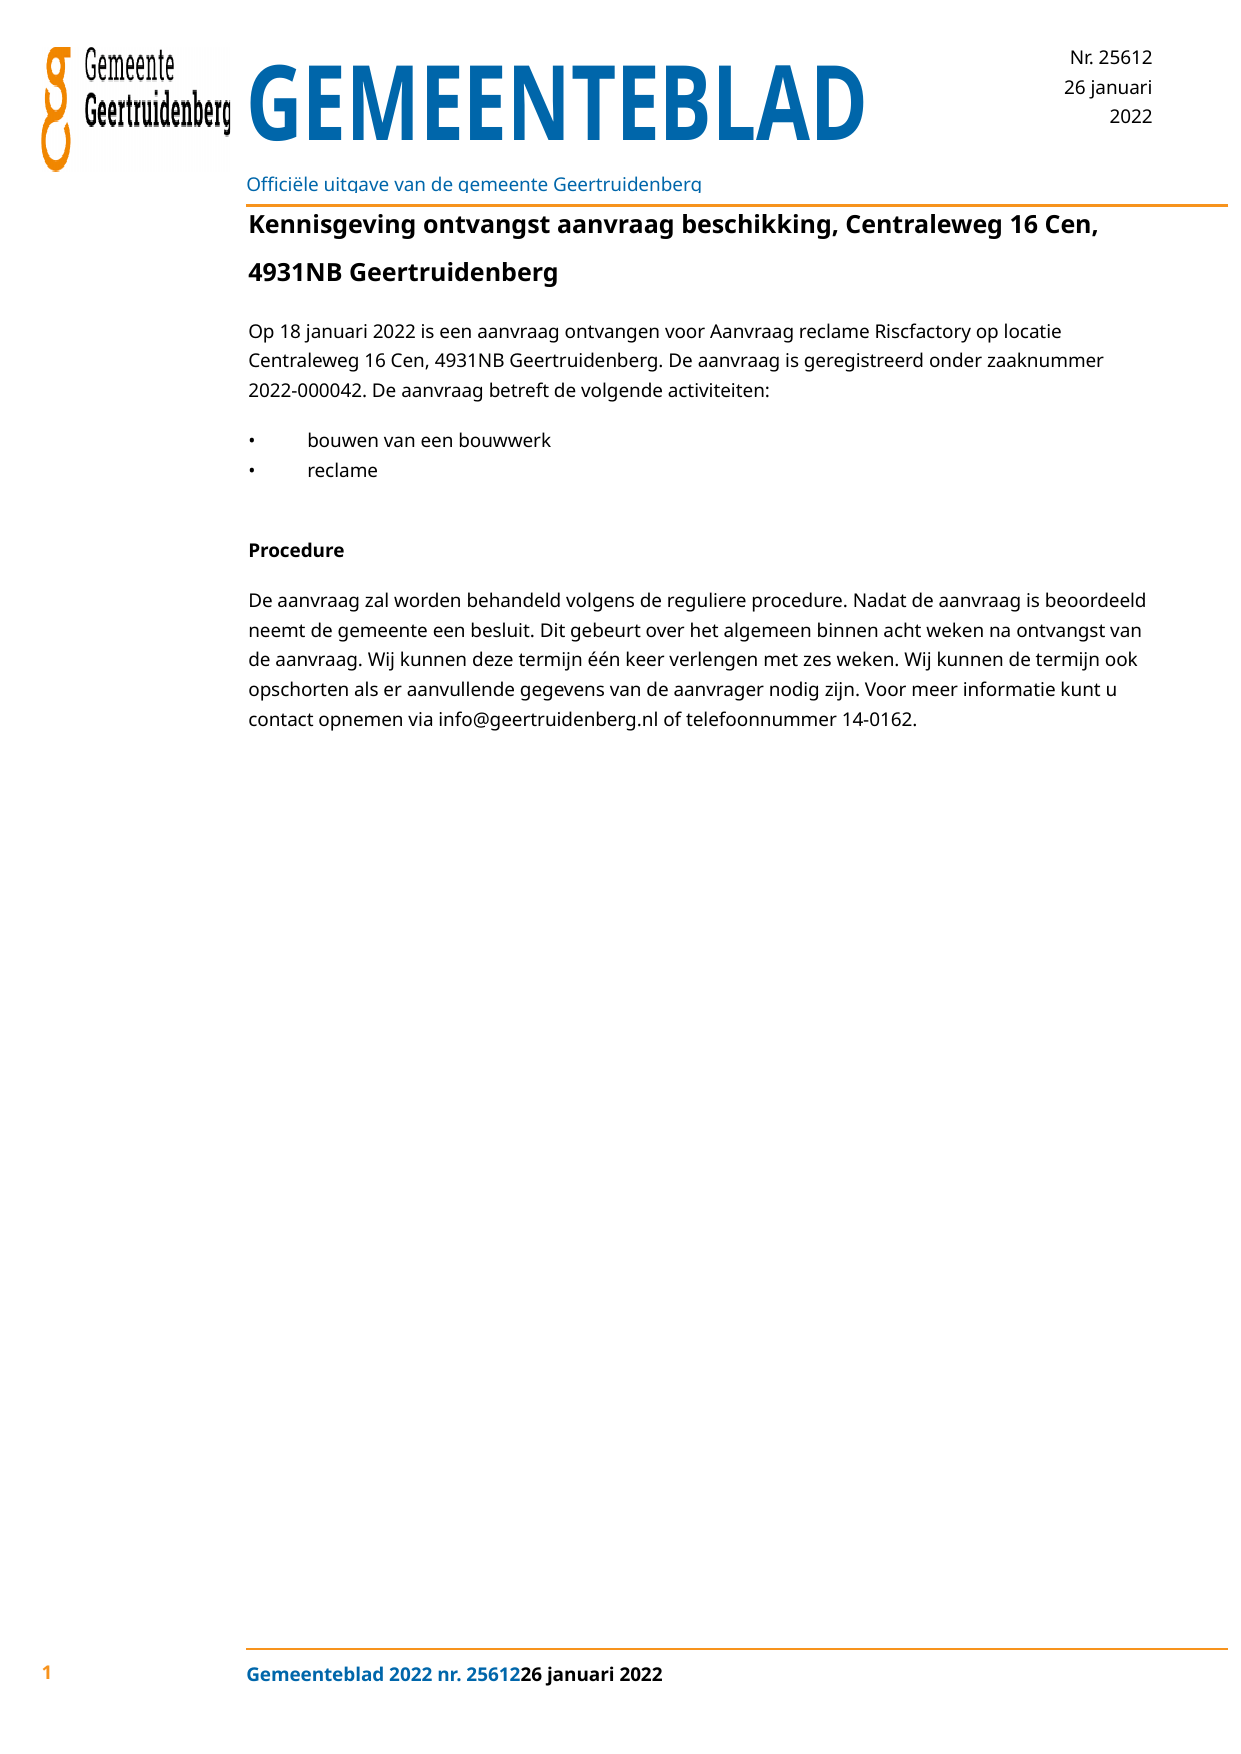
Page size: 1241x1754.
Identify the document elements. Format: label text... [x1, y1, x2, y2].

text De aanvraag zal worden behandeld volgens de reguliere procedure. Nadat de aanvraag is beoordeeld neemt de gemeente een besluit. Dit gebeurt over het algemeen binnen acht weken na ontvangst van de aanvraag. Wij kunnen deze termijn één keer verlengen met zes weken. Wij kunnen de termijn ook opschorten als er aanvullende gegevens van de aanvrager nodig zijn. Voor meer informatie kunt u contact opnemen via info@geertruidenberg.nl of telefoonnummer 14-0162. [248, 587, 1152, 732]
list reclame [248, 457, 1152, 483]
text Kennisgeving ontvangst aanvraag beschikking, Centraleweg 16 Cen, 4931NB Geertruidenberg [248, 207, 1152, 288]
text Op 18 januari 2022 is een aanvraag ontvangen voor Aanvraag reclame Riscfactory op locatie Centraleweg 16 Cen, 4931NB Geertruidenberg. De aanvraag is geregistreerd onder zaaknummer 2022-000042. De aanvraag betreft de volgende activiteiten: [248, 318, 1152, 403]
picture [41, 47, 231, 172]
list bouwen van een bouwwerk [248, 427, 1152, 453]
text Procedure [248, 537, 1152, 563]
